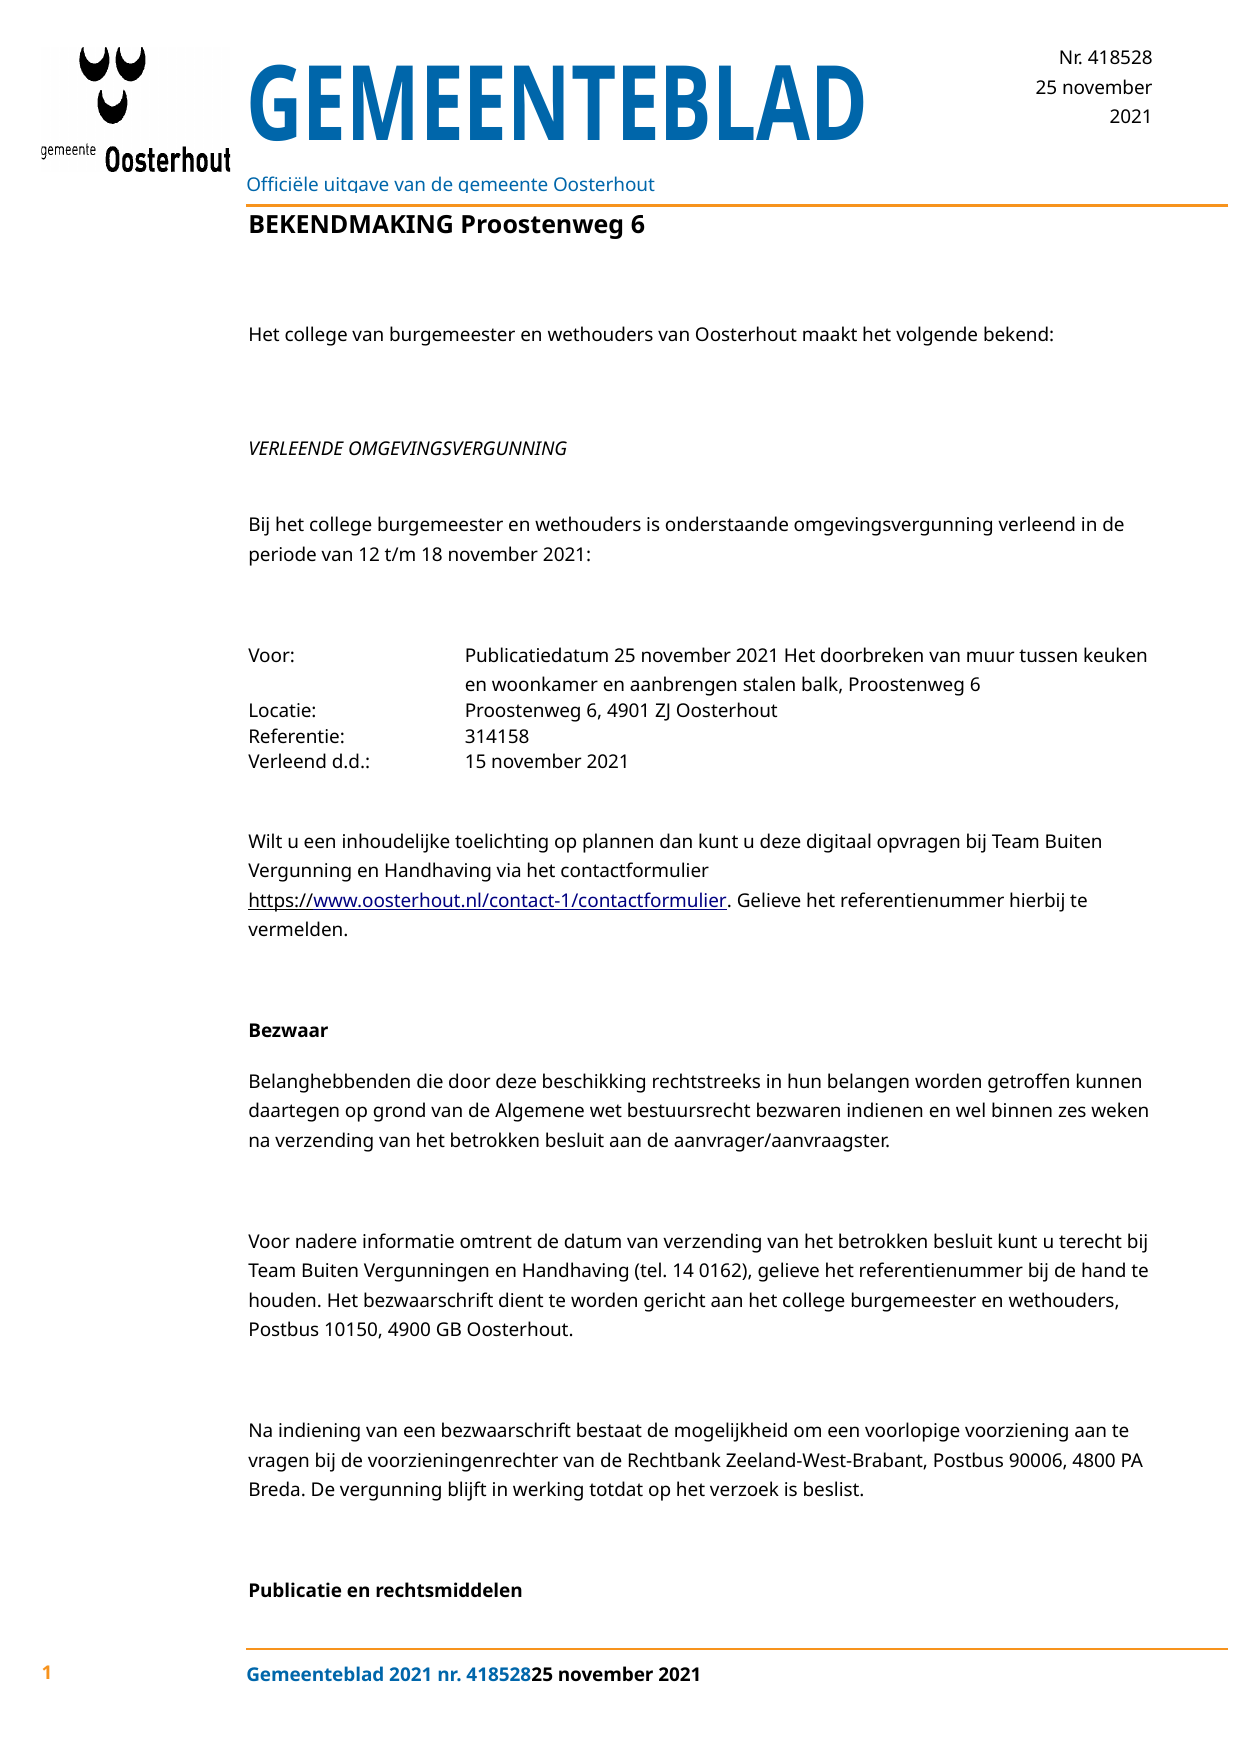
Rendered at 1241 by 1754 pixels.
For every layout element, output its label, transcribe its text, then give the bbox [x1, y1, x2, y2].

text Voor nadere informatie omtrent de datum van verzending van het betrokken besluit kunt u terecht bij Team Buiten Vergunningen en Handhaving (tel. 14 0162), gelieve het referentienummer bij de hand te houden. Het bezwaarschrift dient te worden gericht aan het college burgemeester en wethouders, Postbus 10150, 4900 GB Oosterhout. [248, 1228, 1152, 1342]
text BEKENDMAKING Proostenweg 6 [248, 207, 1152, 241]
text Bezwaar [248, 1017, 1152, 1043]
text Belanghebbenden die door deze beschikking rechtstreeks in hun belangen worden getroffen kunnen daartegen op grond van de Algemene wet bestuursrecht bezwaren indienen en wel binnen zes weken na verzending van het betrokken besluit aan de aanvrager/aanvraagster. [248, 1068, 1152, 1153]
table_cell 314158 [465, 723, 1152, 748]
picture [41, 47, 231, 172]
table_header Publicatiedatum 25 november 2021 Het doorbreken van muur tussen keuken en woonkamer en aanbrengen stalen balk, Proostenweg 6 [465, 642, 1152, 697]
table_cell Referentie: [248, 723, 464, 748]
table_cell 15 november 2021 [465, 749, 1152, 774]
text Publicatie en rechtsmiddelen [248, 1577, 1152, 1603]
text VERLEENDE OMGEVINGSVERGUNNING [248, 435, 1152, 461]
text Het college van burgemeester en wethouders van Oosterhout maakt het volgende bekend: [248, 321, 1152, 346]
table_header Voor: [248, 642, 464, 697]
text Na indiening van een bezwaarschrift bestaat de mogelijkheid om een voorlopige voorziening aan te vragen bij de voorzieningenrechter van de Rechtbank Zeeland-West-Brabant, Postbus 90006, 4800 PA Breda. De vergunning blijft in werking totdat op het verzoek is beslist. [248, 1417, 1152, 1502]
table_cell Locatie: [248, 697, 464, 723]
text Wilt u een inhoudelijke toelichting op plannen dan kunt u deze digitaal opvragen bij Team Buiten Vergunning en Handhaving via het contactformulier https://www.oosterhout.nl/contact-1/contactformulier. Gelieve het referentienummer hierbij te vermelden. [248, 828, 1152, 942]
table_cell Proostenweg 6, 4901 ZJ Oosterhout [465, 697, 1152, 723]
text Bij het college burgemeester en wethouders is onderstaande omgevingsvergunning verleend in de periode van 12 t/m 18 november 2021: [248, 511, 1152, 567]
table_cell Verleend d.d.: [248, 749, 464, 774]
